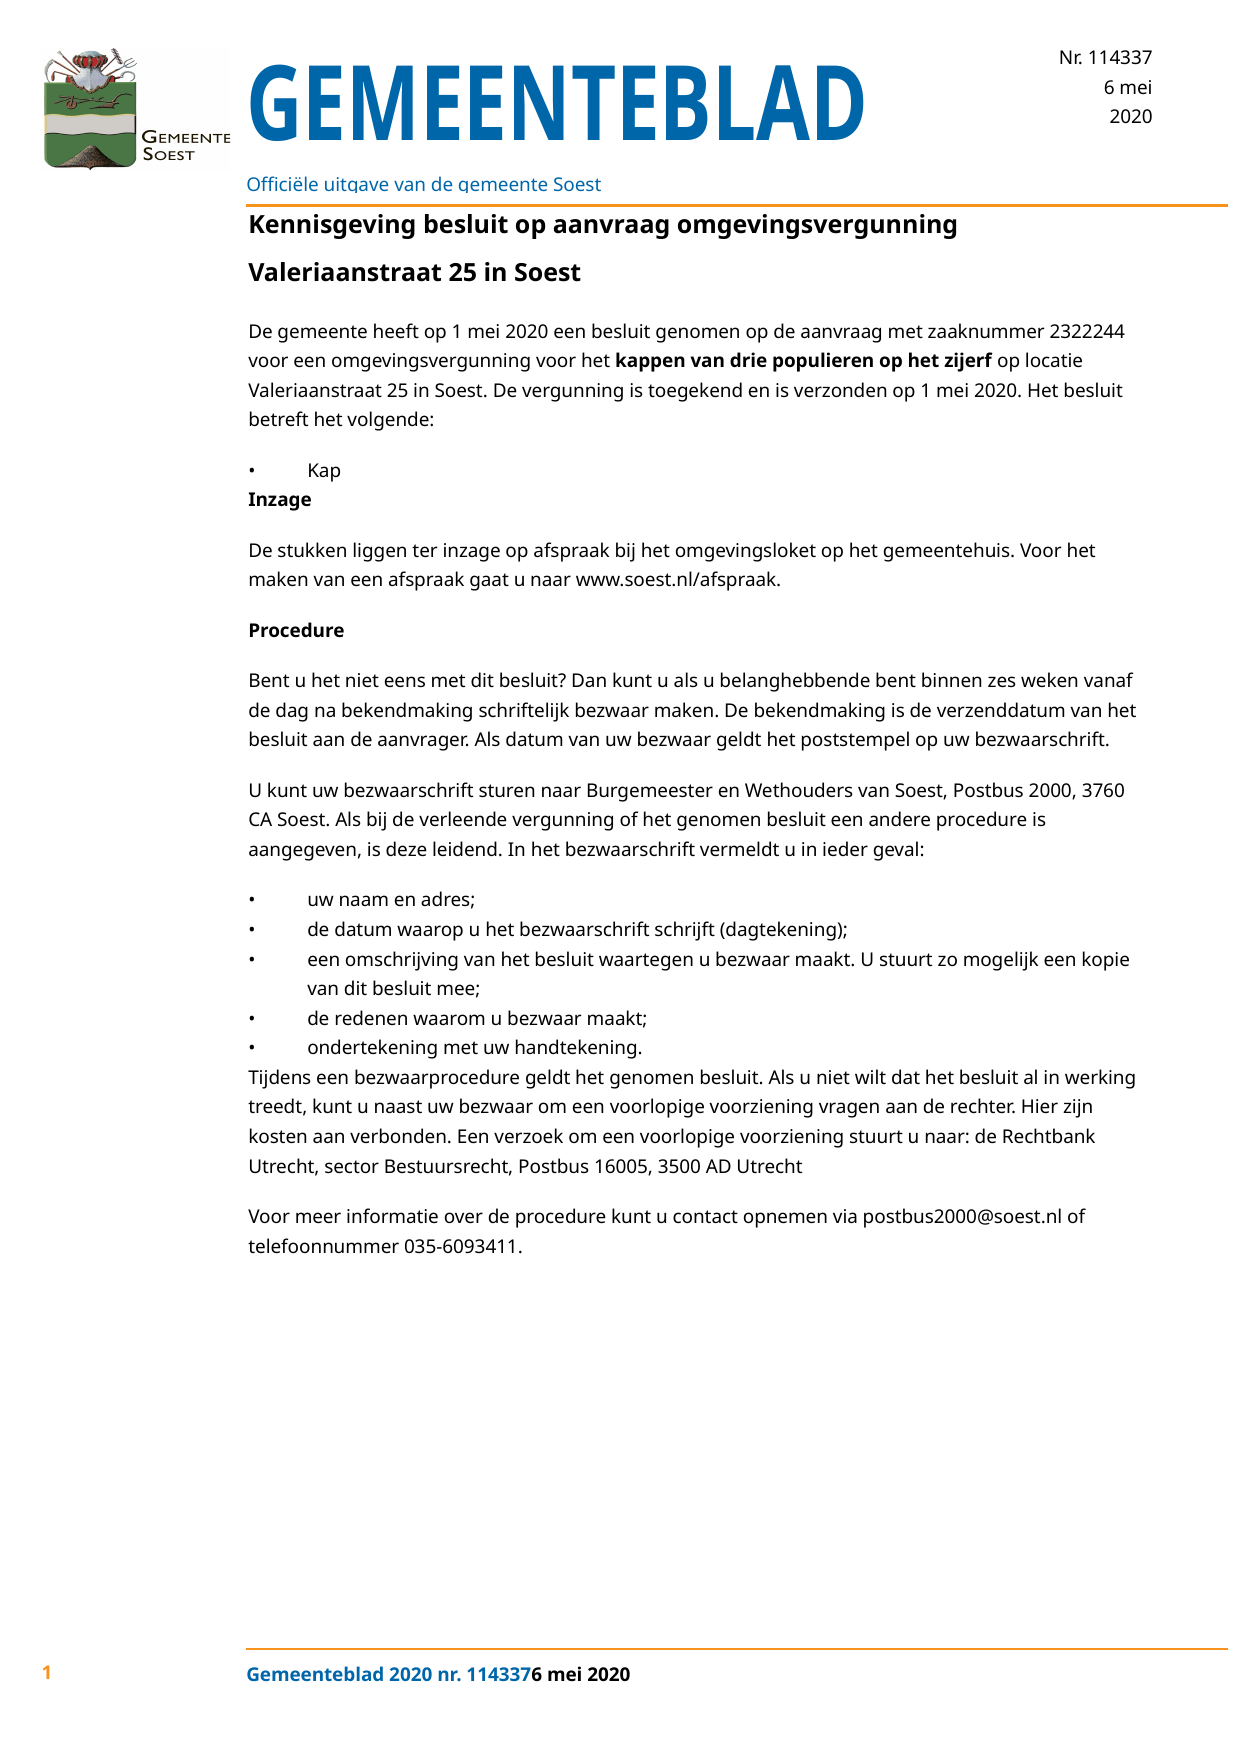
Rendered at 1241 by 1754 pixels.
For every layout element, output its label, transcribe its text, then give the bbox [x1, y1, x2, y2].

list Kap [248, 457, 1152, 483]
list de redenen waarom u bezwaar maakt; [248, 1005, 1152, 1031]
list een omschrijving van het besluit waartegen u bezwaar maakt. U stuurt zo mogelijk een kopie van dit besluit mee; [248, 946, 1152, 1001]
text U kunt uw bezwaarschrift sturen naar Burgemeester en Wethouders van Soest, Postbus 2000, 3760 CA Soest. Als bij de verleende vergunning of het genomen besluit een andere procedure is aangegeven, is deze leidend. In het bezwaarschrift vermeldt u in ieder geval: [248, 777, 1152, 862]
list uw naam en adres; [248, 887, 1152, 912]
text De gemeente heeft op 1 mei 2020 een besluit genomen op de aanvraag met zaaknummer 2322244 voor een omgevingsvergunning voor het kappen van drie populieren op het zijerf op locatie Valeriaanstraat 25 in Soest. De vergunning is toegekend en is verzonden op 1 mei 2020. Het besluit betreft het volgende: [248, 318, 1152, 432]
text Bent u het niet eens met dit besluit? Dan kunt u als u belanghebbende bent binnen zes weken vanaf de dag na bekendmaking schriftelijk bezwaar maken. De bekendmaking is de verzenddatum van het besluit aan de aanvrager. Als datum van uw bezwaar geldt het poststempel op uw bezwaarschrift. [248, 667, 1152, 752]
text De stukken liggen ter inzage op afspraak bij het omgevingsloket op het gemeentehuis. Voor het maken van een afspraak gaat u naar www.soest.nl/afspraak. [248, 537, 1152, 592]
text Tijdens een bezwaarprocedure geldt het genomen besluit. Als u niet wilt dat het besluit al in werking treedt, kunt u naast uw bezwaar om een voorlopige voorziening vragen aan de rechter. Hier zijn kosten aan verbonden. Een verzoek om een voorlopige voorziening stuurt u naar: de Rechtbank Utrecht, sector Bestuursrecht, Postbus 16005, 3500 AD Utrecht [248, 1064, 1152, 1179]
text Inzage [248, 487, 1152, 512]
text Kennisgeving besluit op aanvraag omgevingsvergunning Valeriaanstraat 25 in Soest [248, 207, 1152, 288]
text Voor meer informatie over de procedure kunt u contact opnemen via postbus2000@soest.nl of telefoonnummer 035-6093411. [248, 1203, 1152, 1259]
text Procedure [248, 617, 1152, 643]
list ondertekening met uw handtekening. [248, 1034, 1152, 1060]
list de datum waarop u het bezwaarschrift schrijft (dagtekening); [248, 916, 1152, 942]
picture [41, 47, 231, 172]
